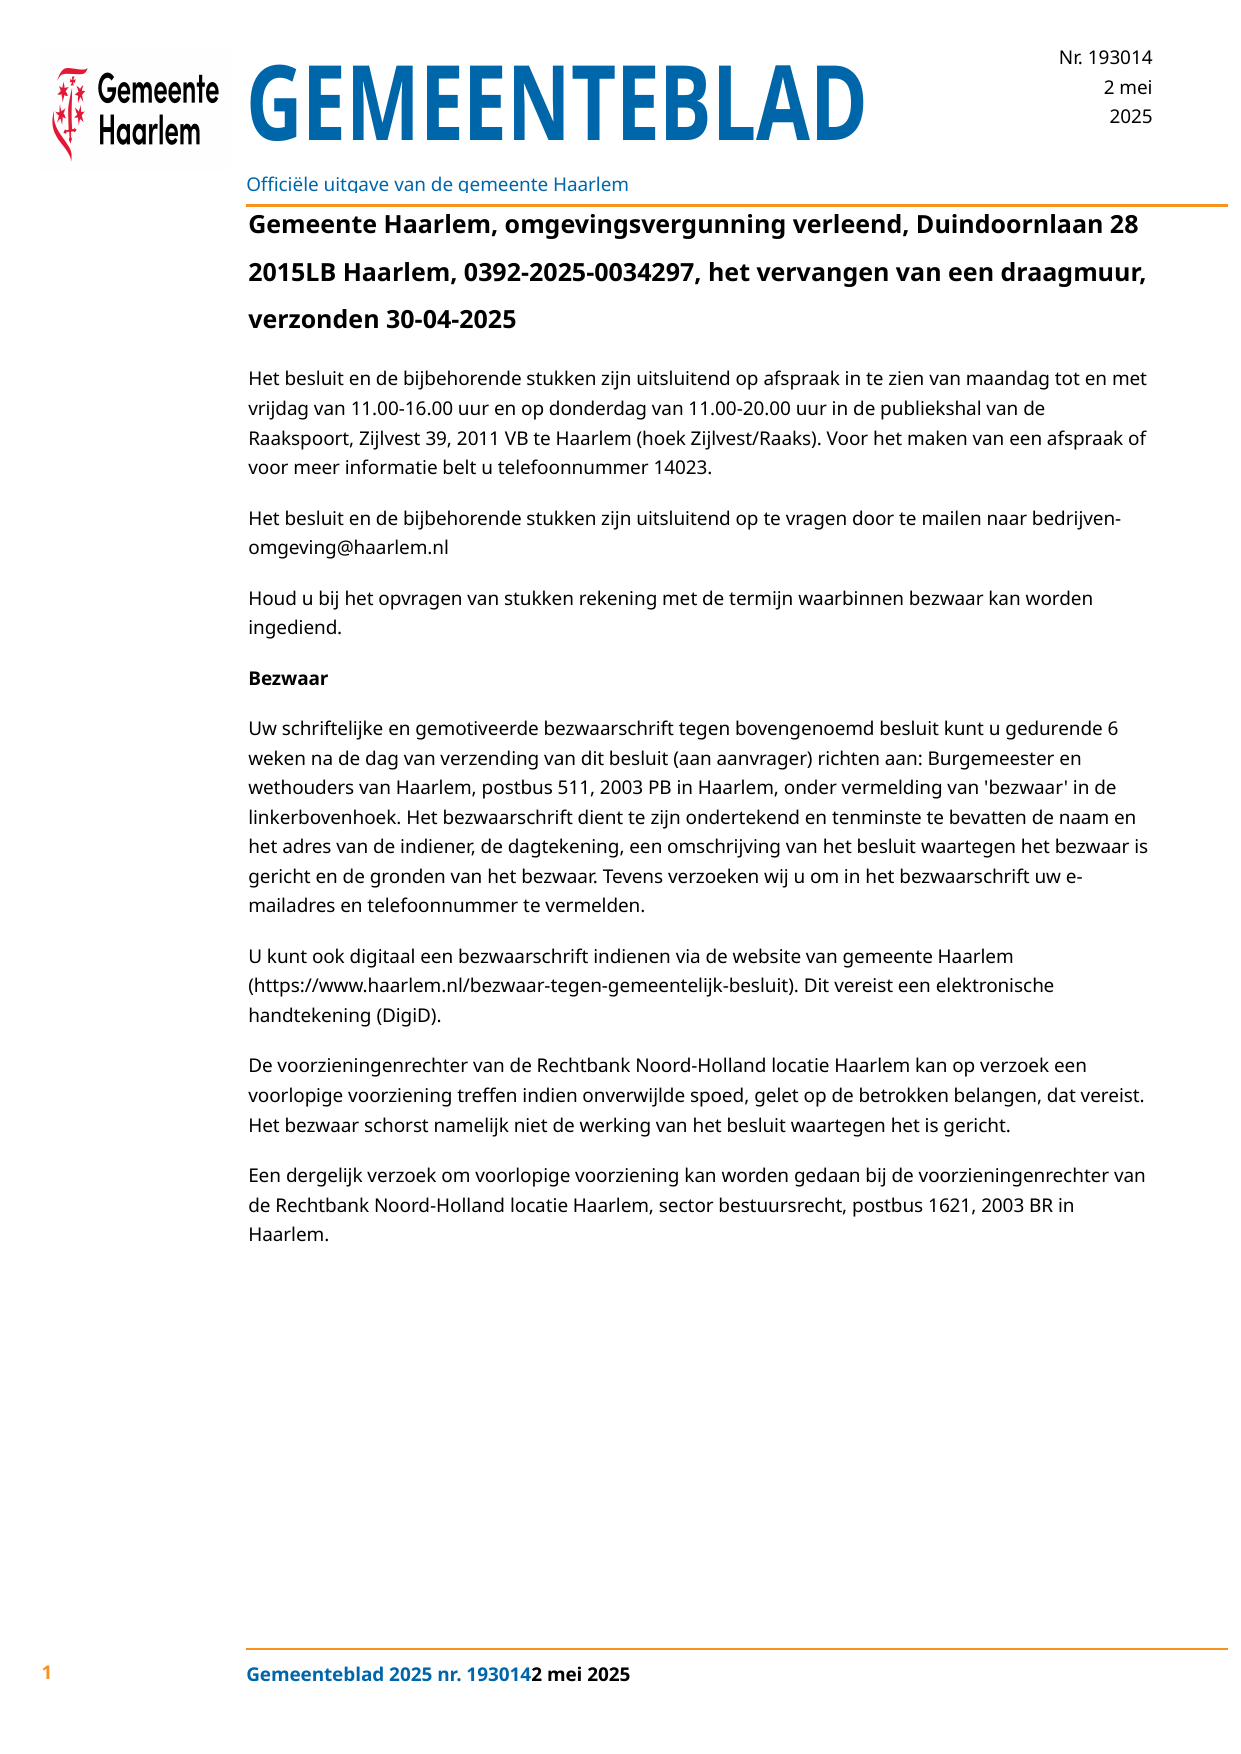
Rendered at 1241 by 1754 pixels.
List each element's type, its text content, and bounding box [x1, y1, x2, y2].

text Uw schriftelijke en gemotiveerde bezwaarschrift tegen bovengenoemd besluit kunt u gedurende 6 weken na de dag van verzending van dit besluit (aan aanvrager) richten aan: Burgemeester en wethouders van Haarlem, postbus 511, 2003 PB in Haarlem, onder vermelding van 'bezwaar' in de linkerbovenhoek. Het bezwaarschrift dient te zijn ondertekend en tenminste te bevatten de naam en het adres van de indiener, de dagtekening, een omschrijving van het besluit waartegen het bezwaar is gericht en de gronden van het bezwaar. Tevens verzoeken wij u om in het bezwaarschrift uw e-mailadres en telefoonnummer te vermelden. [248, 715, 1152, 918]
text Gemeente Haarlem, omgevingsvergunning verleend, Duindoornlaan 28 2015LB Haarlem, 0392-2025-0034297, het vervangen van een draagmuur, verzonden 30-04-2025 [248, 207, 1152, 336]
text Bezwaar [248, 665, 1152, 690]
text Houd u bij het opvragen van stukken rekening met de termijn waarbinnen bezwaar kan worden ingediend. [248, 585, 1152, 640]
text U kunt ook digitaal een bezwaarschrift indienen via de website van gemeente Haarlem (https://www.haarlem.nl/bezwaar-tegen-gemeentelijk-besluit). Dit vereist een elektronische handtekening (DigiD). [248, 943, 1152, 1028]
text Een dergelijk verzoek om voorlopige voorziening kan worden gedaan bij de voorzieningenrechter van de Rechtbank Noord-Holland locatie Haarlem, sector bestuursrecht, postbus 1621, 2003 BR in Haarlem. [248, 1162, 1152, 1247]
text De voorzieningenrechter van de Rechtbank Noord-Holland locatie Haarlem kan op verzoek een voorlopige voorziening treffen indien onverwijlde spoed, gelet op de betrokken belangen, dat vereist. Het bezwaar schorst namelijk niet de werking van het besluit waartegen het is gericht. [248, 1053, 1152, 1137]
picture [41, 47, 231, 172]
text Het besluit en de bijbehorende stukken zijn uitsluitend op afspraak in te zien van maandag tot en met vrijdag van 11.00-16.00 uur en op donderdag van 11.00-20.00 uur in de publiekshal van de Raakspoort, Zijlvest 39, 2011 VB te Haarlem (hoek Zijlvest/Raaks). Voor het maken van een afspraak of voor meer informatie belt u telefoonnummer 14023. [248, 366, 1152, 480]
text Het besluit en de bijbehorende stukken zijn uitsluitend op te vragen door te mailen naar bedrijven-omgeving@haarlem.nl [248, 505, 1152, 560]
